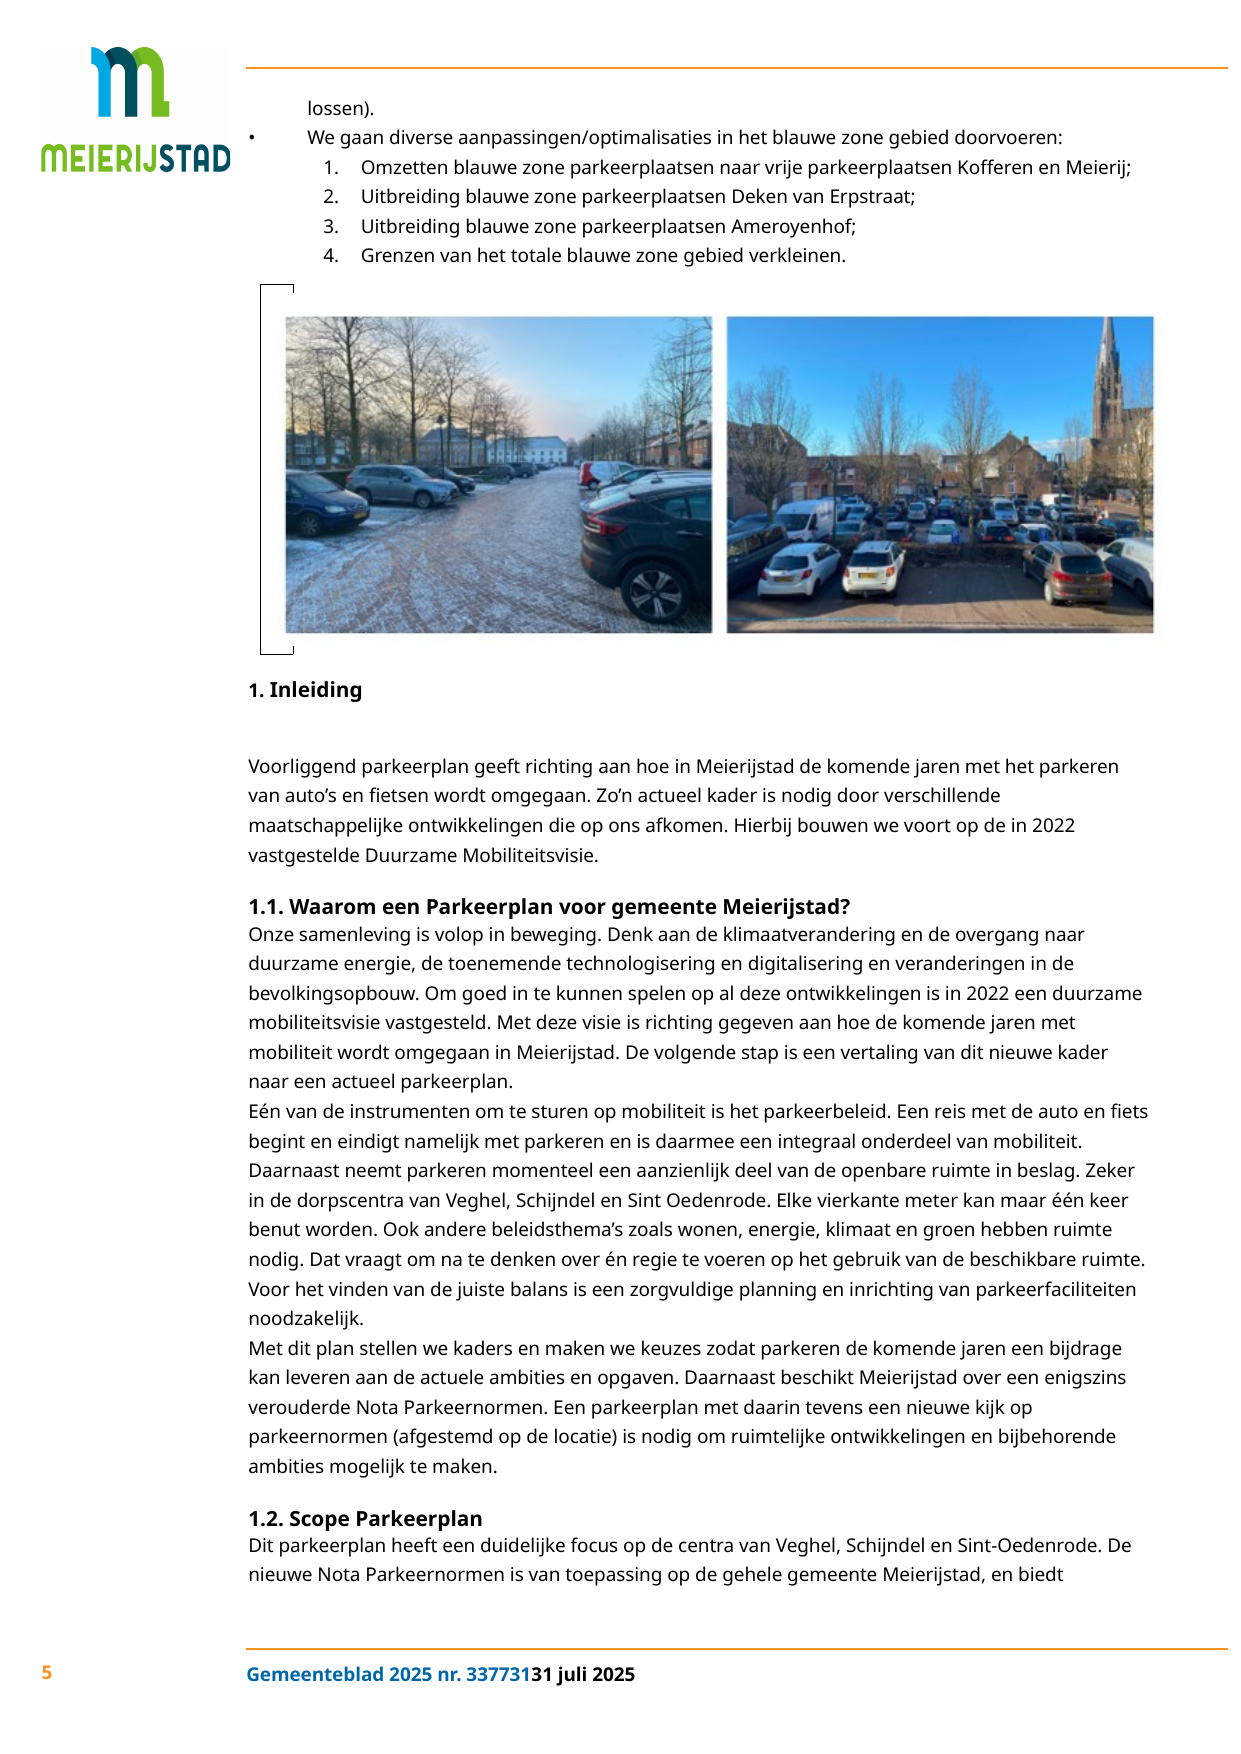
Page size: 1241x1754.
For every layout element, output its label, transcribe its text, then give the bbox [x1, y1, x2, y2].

list Uitbreiding blauwe zone parkeerplaatsen Deken van Erpstraat; [323, 183, 1152, 209]
text 1.1. Waarom een Parkeerplan voor gemeente Meierijstad? [248, 892, 1152, 921]
list Omzetten blauwe zone parkeerplaatsen naar vrije parkeerplaatsen Kofferen en Meierij; [323, 154, 1152, 180]
text 1. Inleiding [248, 675, 1152, 704]
picture [268, 293, 1173, 646]
text Daarnaast neemt parkeren momenteel een aanzienlijk deel van de openbare ruimte in beslag. Zeker in de dorpscentra van Veghel, Schijndel en Sint Oedenrode. Elke vierkante meter kan maar één keer benut worden. Ook andere beleidsthema’s zoals wonen, energie, klimaat en groen hebben ruimte nodig. Dat vraagt om na te denken over én regie te voeren op het gebruik van de beschikbare ruimte. Voor het vinden van de juiste balans is een zorgvuldige planning en inrichting van parkeerfaciliteiten noodzakelijk. [248, 1157, 1152, 1331]
text Eén van de instrumenten om te sturen op mobiliteit is het parkeerbeleid. Een reis met de auto en fiets begint en eindigt namelijk met parkeren en is daarmee een integraal onderdeel van mobiliteit. [248, 1098, 1152, 1153]
list lossen). [248, 95, 1152, 121]
list Uitbreiding blauwe zone parkeerplaatsen Ameroyenhof; [323, 213, 1152, 239]
picture [41, 47, 231, 172]
text 1.2. Scope Parkeerplan [248, 1504, 1152, 1532]
list Grenzen van het totale blauwe zone gebied verkleinen. [323, 243, 1152, 268]
list We gaan diverse aanpassingen/optimalisaties in het blauwe zone gebied doorvoeren: [248, 124, 1152, 150]
text Onze samenleving is volop in beweging. Denk aan de klimaatverandering en de overgang naar duurzame energie, de toenemende technologisering en digitalisering en veranderingen in de bevolkingsopbouw. Om goed in te kunnen spelen op al deze ontwikkelingen is in 2022 een duurzame mobiliteitsvisie vastgesteld. Met deze visie is richting gegeven aan hoe de komende jaren met mobiliteit wordt omgegaan in Meierijstad. De volgende stap is een vertaling van dit nieuwe kader naar een actueel parkeerplan. [248, 921, 1152, 1094]
text Voorliggend parkeerplan geeft richting aan hoe in Meierijstad de komende jaren met het parkeren van auto’s en fietsen wordt omgegaan. Zo’n actueel kader is nodig door verschillende maatschappelijke ontwikkelingen die op ons afkomen. Hierbij bouwen we voort op de in 2022 vastgestelde Duurzame Mobiliteitsvisie. [248, 753, 1152, 868]
text Met dit plan stellen we kaders en maken we keuzes zodat parkeren de komende jaren een bijdrage kan leveren aan de actuele ambities en opgaven. Daarnaast beschikt Meierijstad over een enigszins verouderde Nota Parkeernormen. Een parkeerplan met daarin tevens een nieuwe kijk op parkeernormen (afgestemd op de locatie) is nodig om ruimtelijke ontwikkelingen en bijbehorende ambities mogelijk te maken. [248, 1335, 1152, 1479]
text Dit parkeerplan heeft een duidelijke focus op de centra van Veghel, Schijndel en Sint-Oedenrode. De nieuwe Nota Parkeernormen is van toepassing op de gehele gemeente Meierijstad, en biedt [248, 1532, 1152, 1587]
